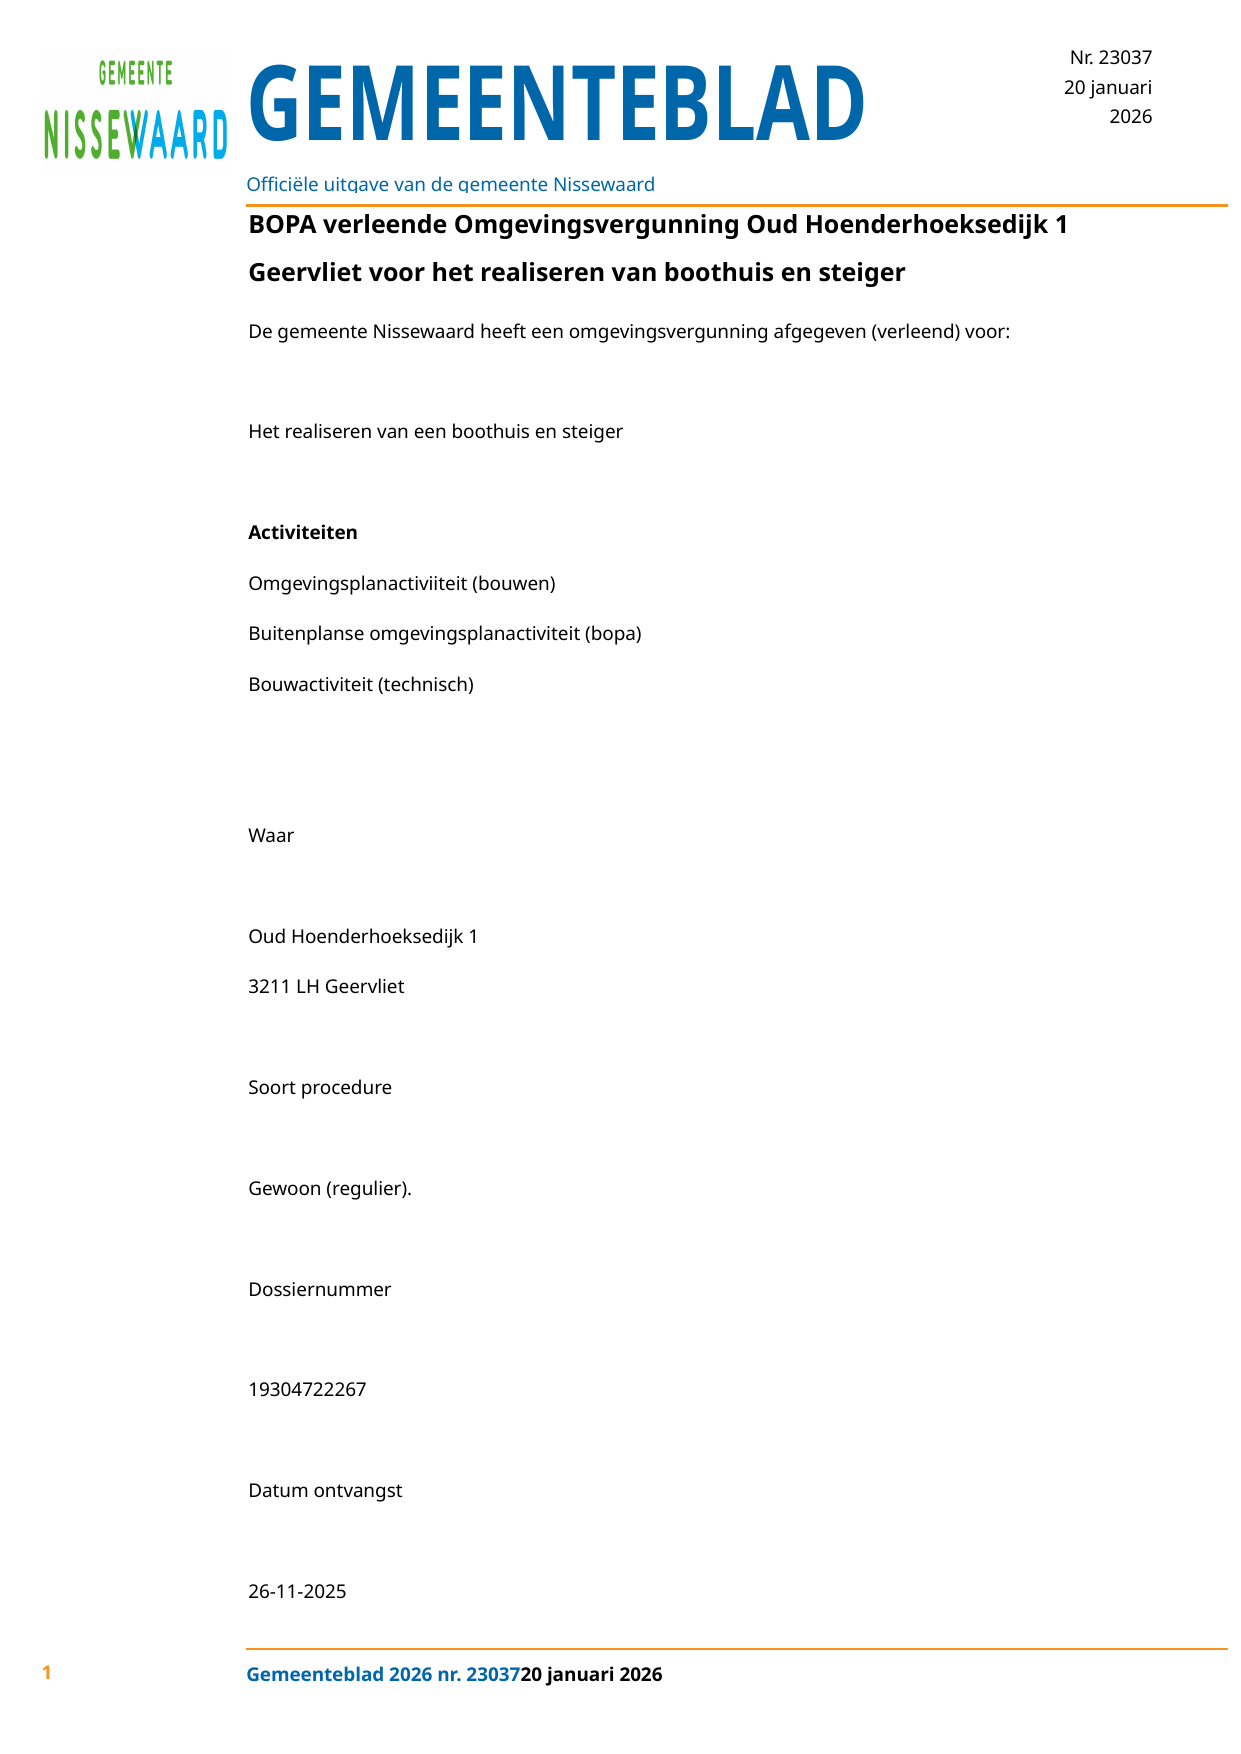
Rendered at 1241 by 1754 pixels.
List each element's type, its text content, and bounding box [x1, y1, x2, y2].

text Bouwactiviteit (technisch) [248, 671, 1152, 697]
text 3211 LH Geervliet [248, 973, 1152, 999]
text Oud Hoenderhoeksedijk 1 [248, 923, 1152, 949]
text 19304722267 [248, 1377, 1152, 1402]
text Het realiseren van een boothuis en steiger [248, 419, 1152, 444]
text Datum ontvangst [248, 1477, 1152, 1503]
picture [41, 47, 231, 172]
text Waar [248, 822, 1152, 848]
text De gemeente Nissewaard heeft een omgevingsvergunning afgegeven (verleend) voor: [248, 318, 1152, 344]
text Dossiernummer [248, 1276, 1152, 1302]
text BOPA verleende Omgevingsvergunning Oud Hoenderhoeksedijk 1 Geervliet voor het realiseren van boothuis en steiger [248, 207, 1152, 288]
text Gewoon (regulier). [248, 1175, 1152, 1201]
text Buitenplanse omgevingsplanactiviteit (bopa) [248, 620, 1152, 646]
text Omgevingsplanactiviiteit (bouwen) [248, 570, 1152, 596]
text Soort procedure [248, 1074, 1152, 1100]
text Activiteiten [248, 519, 1152, 545]
text 26-11-2025 [248, 1578, 1152, 1604]
